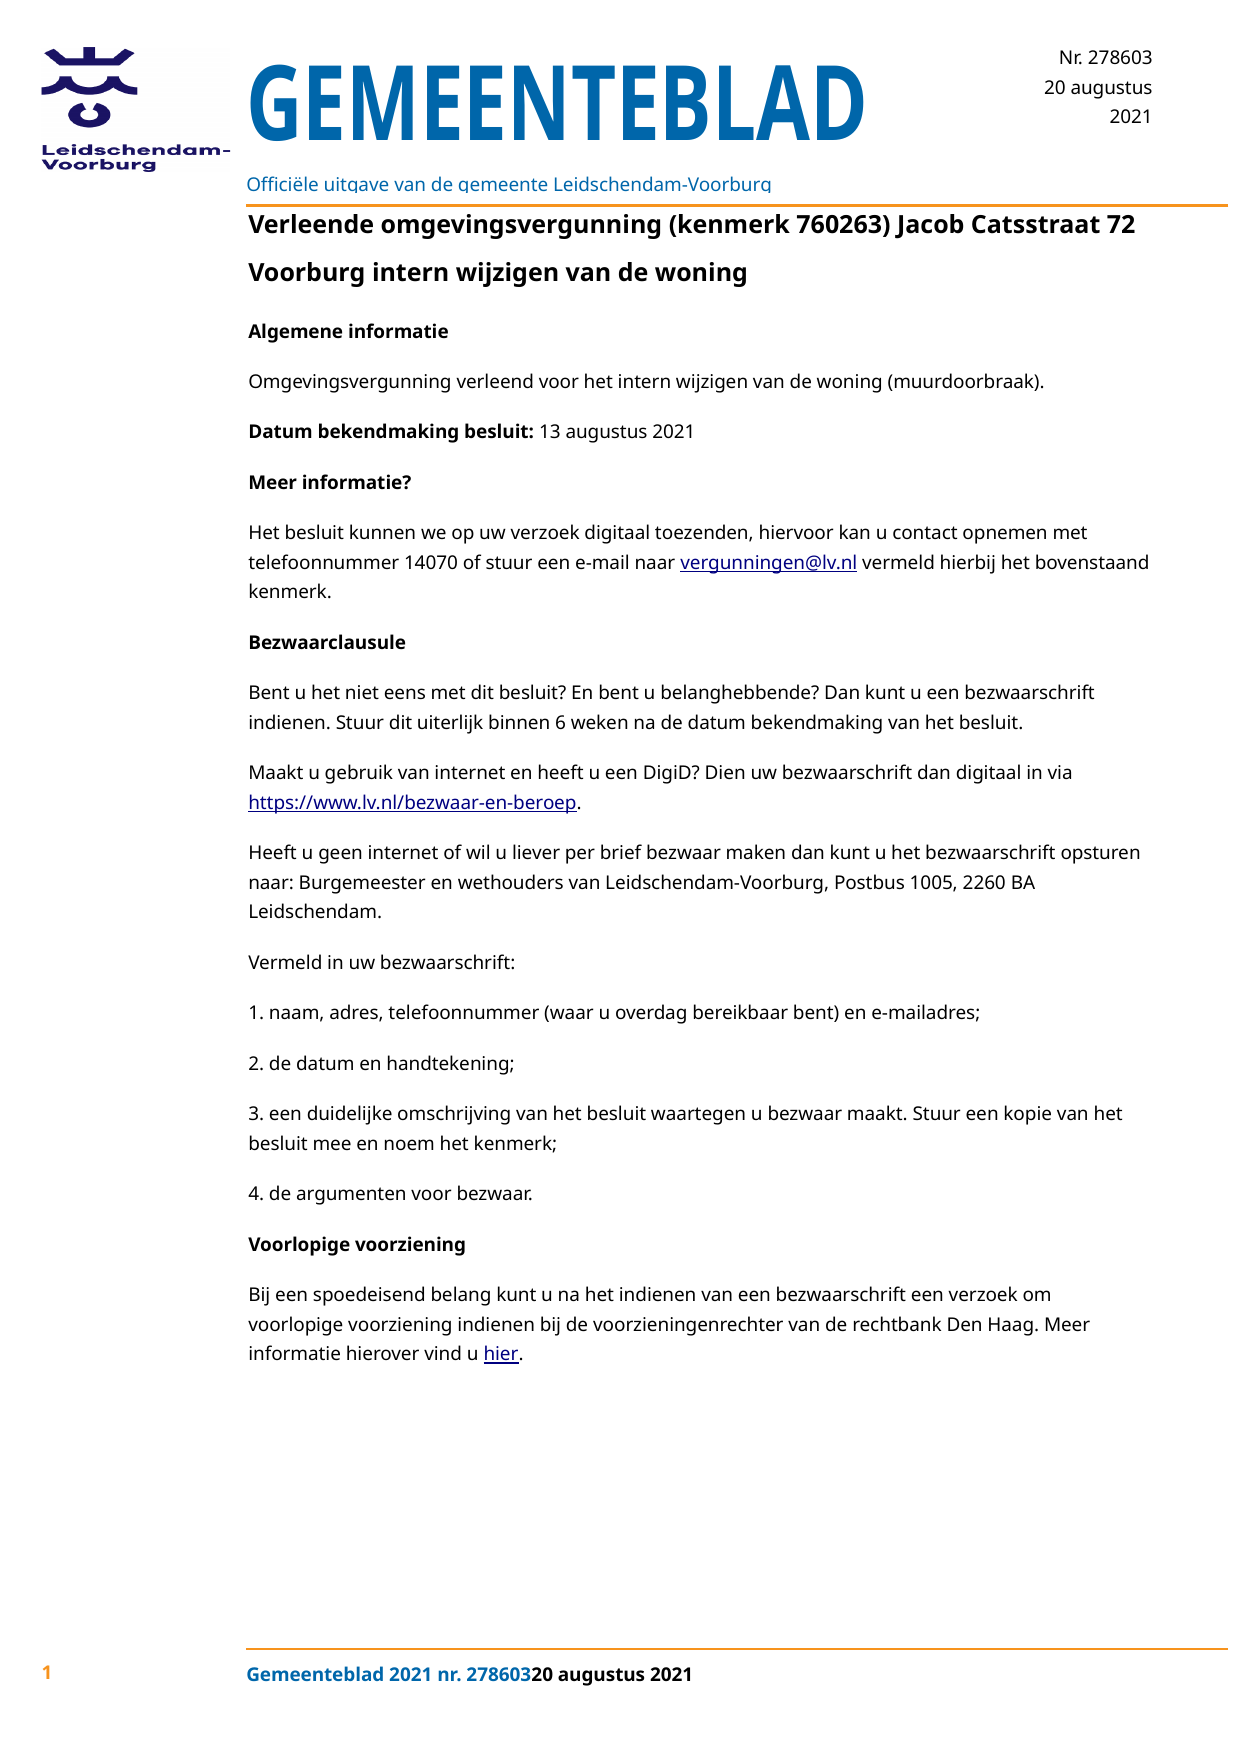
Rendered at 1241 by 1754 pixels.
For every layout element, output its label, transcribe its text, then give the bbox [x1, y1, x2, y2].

text Heeft u geen internet of wil u liever per brief bezwaar maken dan kunt u het bezwaarschrift opsturen naar: Burgemeester en wethouders van Leidschendam-Voorburg, Postbus 1005, 2260 BA Leidschendam. [248, 839, 1152, 924]
text Bent u het niet eens met dit besluit? En bent u belanghebbende? Dan kunt u een bezwaarschrift indienen. Stuur dit uiterlijk binnen 6 weken na de datum bekendmaking van het besluit. [248, 679, 1152, 735]
text Bij een spoedeisend belang kunt u na het indienen van een bezwaarschrift een verzoek om voorlopige voorziening indienen bij de voorzieningenrechter van de rechtbank Den Haag. Meer informatie hierover vind u hier. [248, 1281, 1152, 1366]
text Voorlopige voorziening [248, 1231, 1152, 1257]
text 4. de argumenten voor bezwaar. [248, 1180, 1152, 1206]
text Datum bekendmaking besluit: 13 augustus 2021 [248, 419, 1152, 444]
text 2. de datum en handtekening; [248, 1050, 1152, 1076]
text Verleende omgevingsvergunning (kenmerk 760263) Jacob Catsstraat 72 Voorburg intern wijzigen van de woning [248, 207, 1152, 288]
text Bezwaarclausule [248, 629, 1152, 655]
text Omgevingsvergunning verleend voor het intern wijzigen van de woning (muurdoorbraak). [248, 368, 1152, 394]
text Het besluit kunnen we op uw verzoek digitaal toezenden, hiervoor kan u contact opnemen met telefoonnummer 14070 of stuur een e-mail naar vergunningen@lv.nl vermeld hierbij het bovenstaand kenmerk. [248, 519, 1152, 604]
text Vermeld in uw bezwaarschrift: [248, 949, 1152, 975]
text 3. een duidelijke omschrijving van het besluit waartegen u bezwaar maakt. Stuur een kopie van het besluit mee en noem het kenmerk; [248, 1100, 1152, 1156]
text Meer informatie? [248, 469, 1152, 495]
text Maakt u gebruik van internet en heeft u een DigiD? Dien uw bezwaarschrift dan digitaal in via https://www.lv.nl/bezwaar-en-beroep. [248, 759, 1152, 815]
text Algemene informatie [248, 318, 1152, 344]
picture [41, 47, 231, 172]
text 1. naam, adres, telefoonnummer (waar u overdag bereikbaar bent) en e-mailadres; [248, 999, 1152, 1025]
